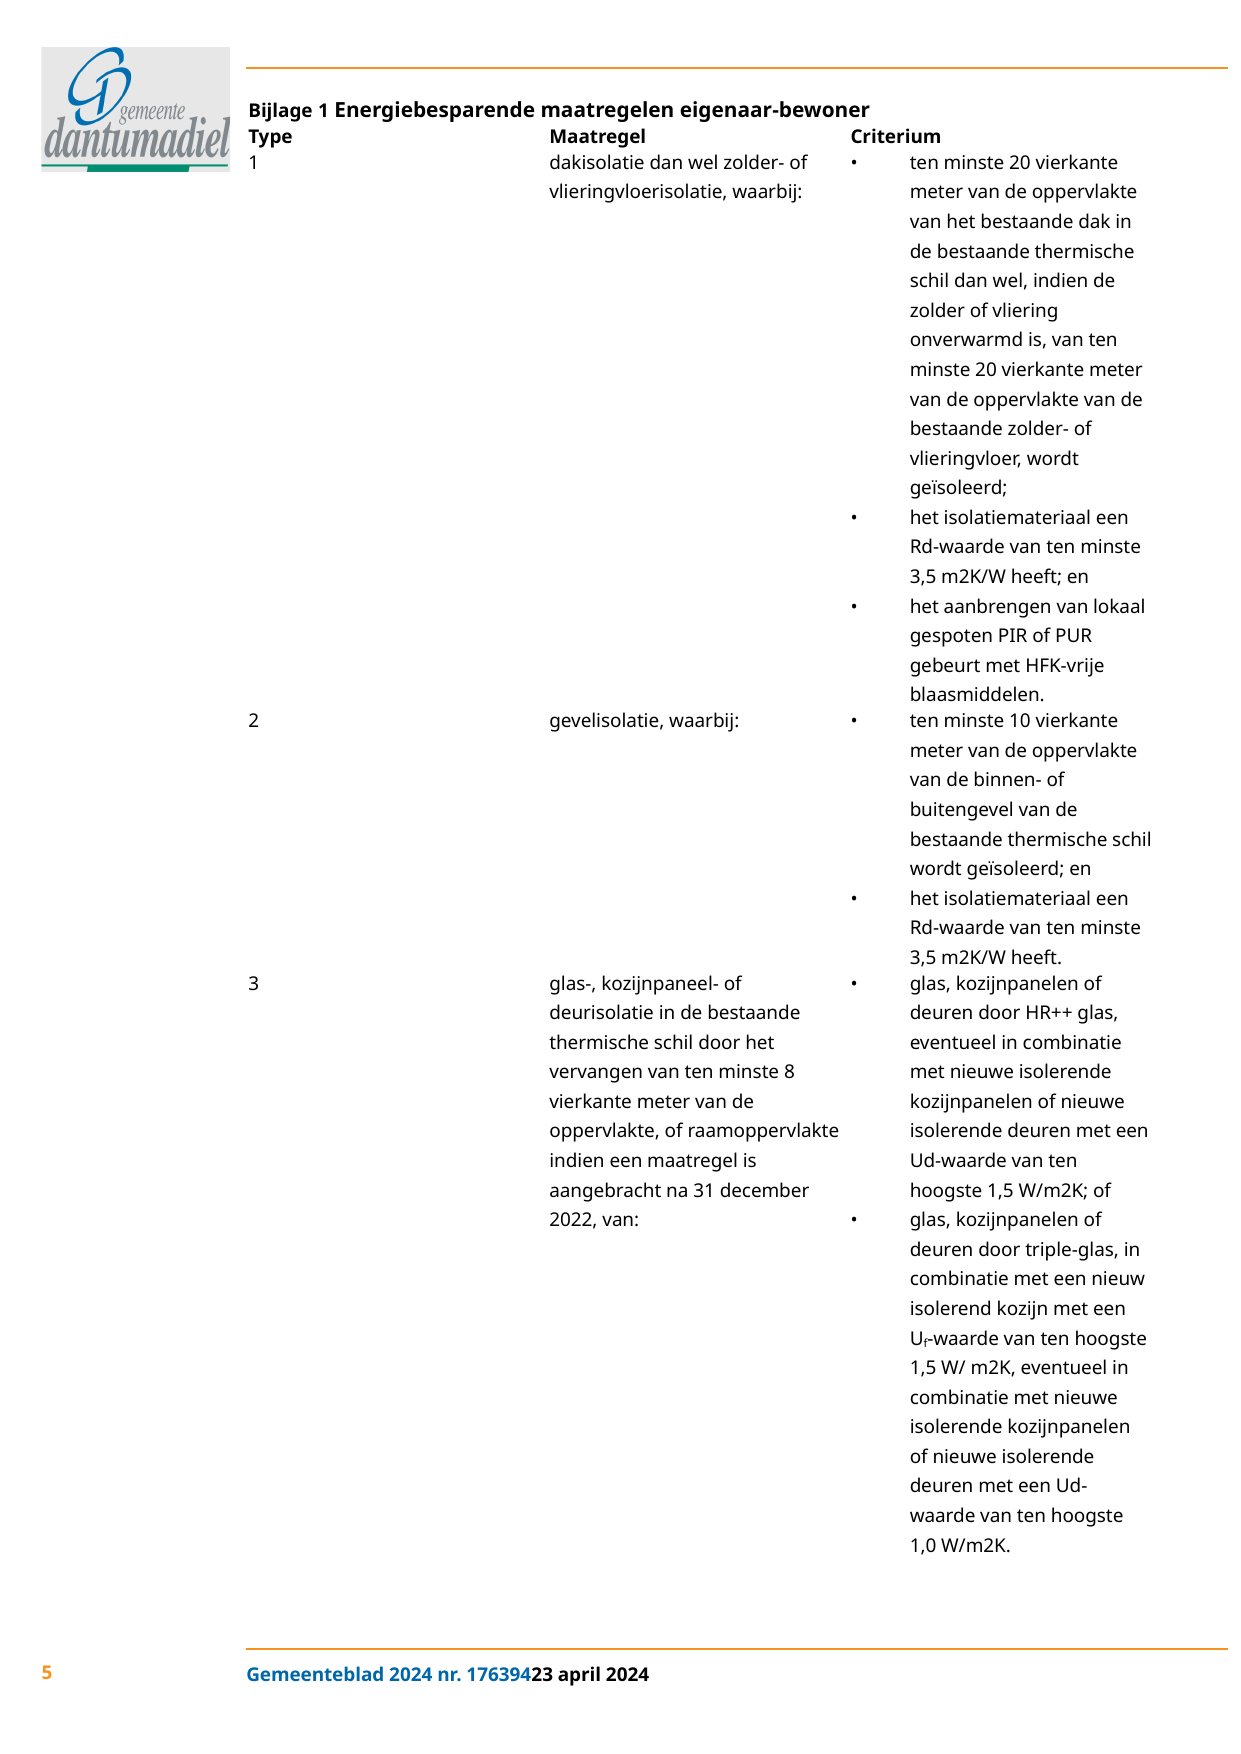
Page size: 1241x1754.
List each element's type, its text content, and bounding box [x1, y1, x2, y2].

table_header Maatregel [549, 124, 850, 149]
table_cell 1 [248, 149, 549, 707]
table_cell ten minste 20 vierkante meter van de oppervlakte van het bestaande dak in de bestaande thermische schil dan wel, indien de zolder of vliering onverwarmd is, van ten minste 20 vierkante meter van de oppervlakte van de bestaande zolder- of vlieringvloer, wordt geïsoleerd; het isolatiemateriaal een Rd-waarde van ten minste 3,5 m2K/W heeft; en het aanbrengen van lokaal gespoten PIR of PUR gebeurt met HFK-vrije blaasmiddelen. [850, 149, 1152, 707]
table_cell 3 [248, 970, 549, 1558]
picture [41, 47, 231, 172]
text Bijlage 1 Energiebesparende maatregelen eigenaar-bewoner [248, 95, 1152, 123]
table_cell gevelisolatie, waarbij: [549, 708, 850, 970]
table_header Type [248, 124, 549, 149]
table_header Criterium [850, 124, 1152, 149]
table_cell glas, kozijnpanelen of deuren door HR++ glas, eventueel in combinatie met nieuwe isolerende kozijnpanelen of nieuwe isolerende deuren met een Ud-waarde van ten hoogste 1,5 W/m2K; of glas, kozijnpanelen of deuren door triple-glas, in combinatie met een nieuw isolerend kozijn met een Uf-waarde van ten hoogste 1,5 W/ m2K, eventueel in combinatie met nieuwe isolerende kozijnpanelen of nieuwe isolerende deuren met een Ud-waarde van ten hoogste 1,0 W/m2K. [850, 970, 1152, 1558]
table_cell ten minste 10 vierkante meter van de oppervlakte van de binnen- of buitengevel van de bestaande thermische schil wordt geïsoleerd; en het isolatiemateriaal een Rd-waarde van ten minste 3,5 m2K/W heeft. [850, 708, 1152, 970]
table_cell dakisolatie dan wel zolder- of vlieringvloerisolatie, waarbij: [549, 149, 850, 707]
table_cell glas-, kozijnpaneel- of deurisolatie in de bestaande thermische schil door het vervangen van ten minste 8 vierkante meter van de oppervlakte, of raamoppervlakte indien een maatregel is aangebracht na 31 december 2022, van: [549, 970, 850, 1558]
table_cell 2 [248, 708, 549, 970]
